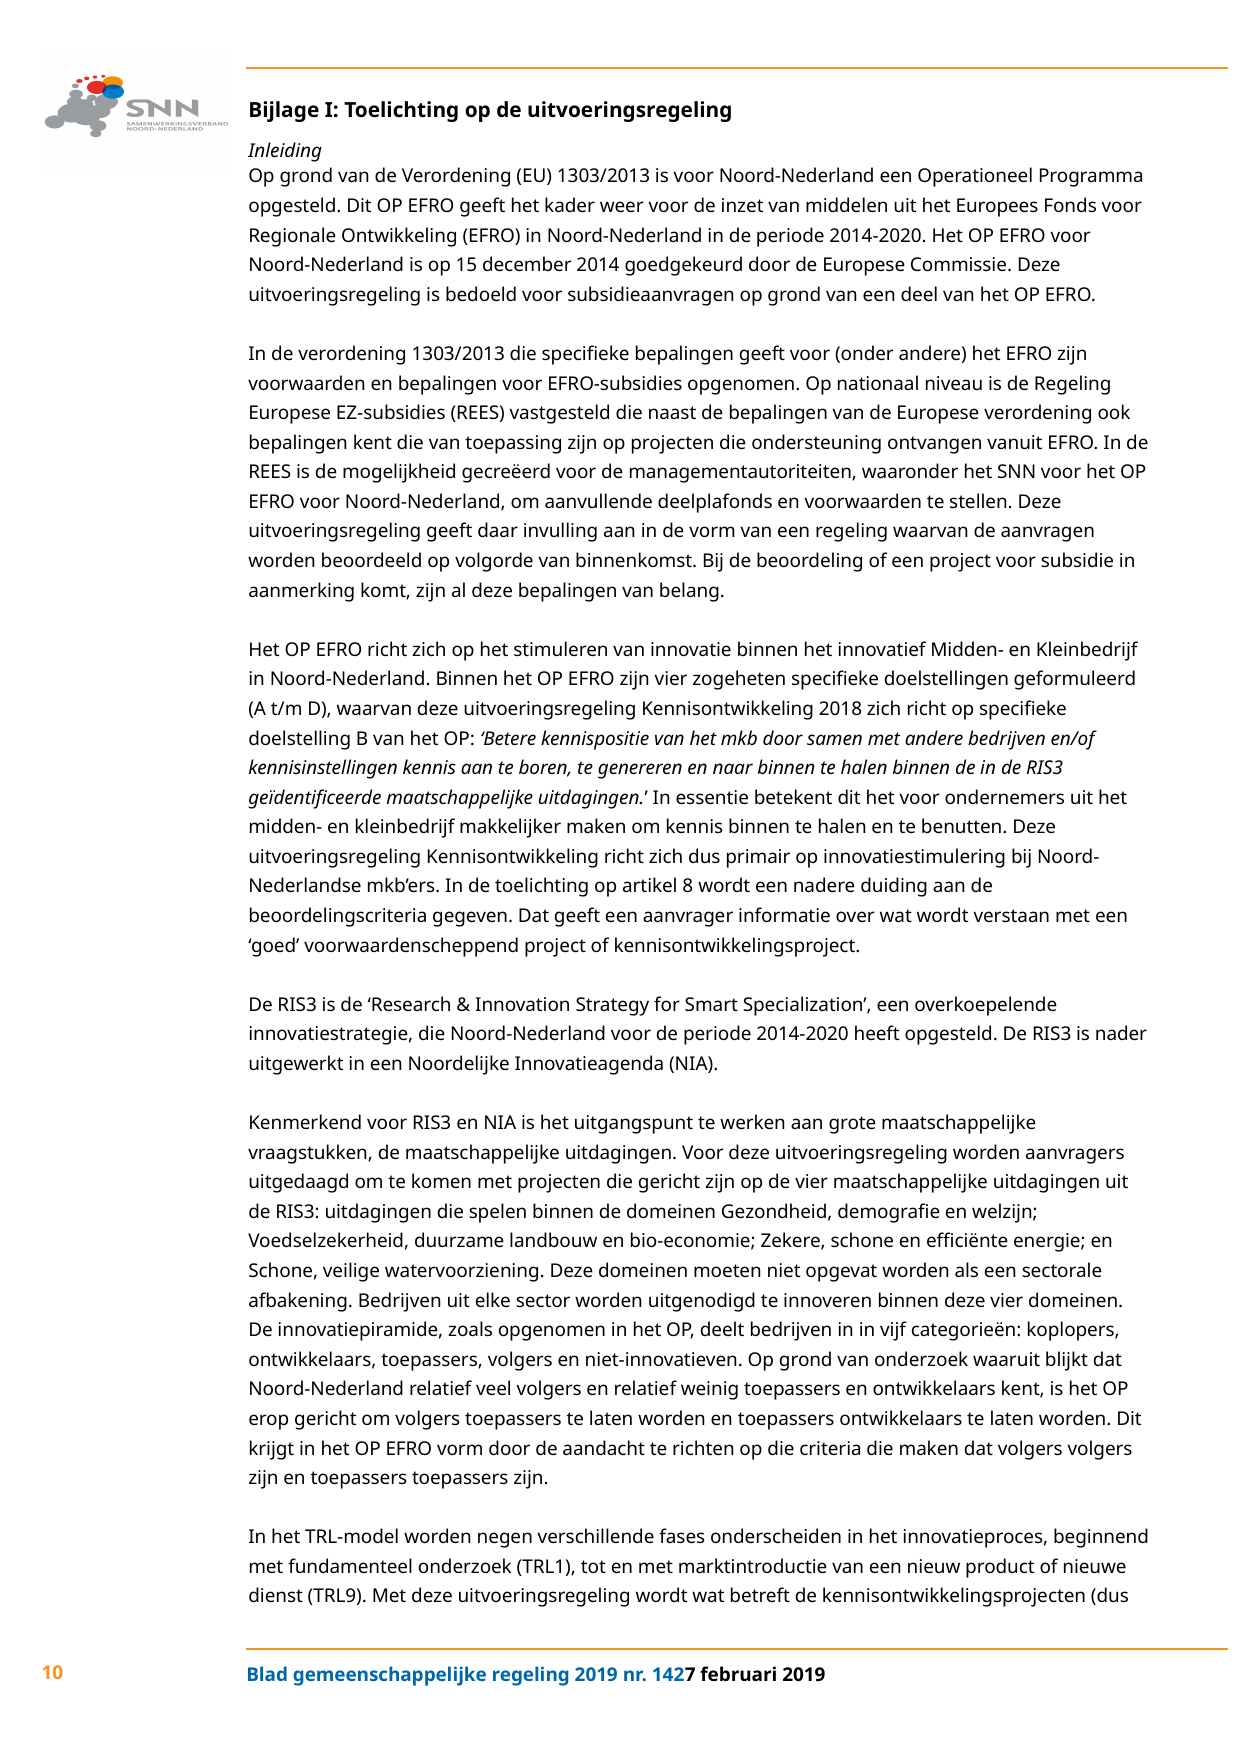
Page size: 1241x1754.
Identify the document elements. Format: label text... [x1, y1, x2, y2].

picture [41, 47, 231, 172]
text Bijlage I: Toelichting op de uitvoeringsregeling [248, 95, 1152, 123]
text In het TRL-model worden negen verschillende fases onderscheiden in het innovatieproces, beginnend met fundamenteel onderzoek (TRL1), tot en met marktintroductie van een nieuw product of nieuwe dienst (TRL9). Met deze uitvoeringsregeling wordt wat betreft de kennisontwikkelingsprojecten (dus [248, 1523, 1152, 1608]
text Het OP EFRO richt zich op het stimuleren van innovatie binnen het innovatief Midden- en Kleinbedrijf in Noord-Nederland. Binnen het OP EFRO zijn vier zogeheten specifieke doelstellingen geformuleerd (A t/m D), waarvan deze uitvoeringsregeling Kennisontwikkeling 2018 zich richt op specifieke doelstelling B van het OP: ‘Betere kennispositie van het mkb door samen met andere bedrijven en/of kennisinstellingen kennis aan te boren, te genereren en naar binnen te halen binnen de in de RIS3 geïdentificeerde maatschappelijke uitdagingen.’ In essentie betekent dit het voor ondernemers uit het midden- en kleinbedrijf makkelijker maken om kennis binnen te halen en te benutten. Deze uitvoeringsregeling Kennisontwikkeling richt zich dus primair op innovatiestimulering bij Noord-Nederlandse mkb’ers. In de toelichting op artikel 8 wordt een nadere duiding aan de beoordelingscriteria gegeven. Dat geeft een aanvrager informatie over wat wordt verstaan met een ‘goed’ voorwaardenscheppend project of kennisontwikkelingsproject. [248, 636, 1152, 957]
text In de verordening 1303/2013 die specifieke bepalingen geeft voor (onder andere) het EFRO zijn voorwaarden en bepalingen voor EFRO-subsidies opgenomen. Op nationaal niveau is de Regeling Europese EZ-subsidies (REES) vastgesteld die naast de bepalingen van de Europese verordening ook bepalingen kent die van toepassing zijn op projecten die ondersteuning ontvangen vanuit EFRO. In de REES is de mogelijkheid gecreëerd voor de managementautoriteiten, waaronder het SNN voor het OP EFRO voor Noord-Nederland, om aanvullende deelplafonds en voorwaarden te stellen. Deze uitvoeringsregeling geeft daar invulling aan in de vorm van een regeling waarvan de aanvragen worden beoordeeld op volgorde van binnenkomst. Bij de beoordeling of een project voor subsidie in aanmerking komt, zijn al deze bepalingen van belang. [248, 340, 1152, 602]
text Kenmerkend voor RIS3 en NIA is het uitgangspunt te werken aan grote maatschappelijke vraagstukken, de maatschappelijke uitdagingen. Voor deze uitvoeringsregeling worden aanvragers uitgedaagd om te komen met projecten die gericht zijn op de vier maatschappelijke uitdagingen uit de RIS3: uitdagingen die spelen binnen de domeinen Gezondheid, demografie en welzijn; Voedselzekerheid, duurzame landbouw en bio-economie; Zekere, schone en efficiënte energie; en Schone, veilige watervoorziening. Deze domeinen moeten niet opgevat worden als een sectorale afbakening. Bedrijven uit elke sector worden uitgenodigd te innoveren binnen deze vier domeinen. [248, 1109, 1152, 1312]
text De RIS3 is de ‘Research & Innovation Strategy for Smart Specialization’, een overkoepelende innovatiestrategie, die Noord-Nederland voor de periode 2014-2020 heeft opgesteld. De RIS3 is nader uitgewerkt in een Noordelijke Innovatieagenda (NIA). [248, 991, 1152, 1076]
text Inleiding [248, 137, 1152, 163]
text Op grond van de Verordening (EU) 1303/2013 is voor Noord-Nederland een Operationeel Programma opgesteld. Dit OP EFRO geeft het kader weer voor de inzet van middelen uit het Europees Fonds voor Regionale Ontwikkeling (EFRO) in Noord-Nederland in de periode 2014-2020. Het OP EFRO voor Noord-Nederland is op 15 december 2014 goedgekeurd door de Europese Commissie. Deze uitvoeringsregeling is bedoeld voor subsidieaanvragen op grond van een deel van het OP EFRO. [248, 163, 1152, 307]
text De innovatiepiramide, zoals opgenomen in het OP, deelt bedrijven in in vijf categorieën: koplopers, ontwikkelaars, toepassers, volgers en niet-innovatieven. Op grond van onderzoek waaruit blijkt dat Noord-Nederland relatief veel volgers en relatief weinig toepassers en ontwikkelaars kent, is het OP erop gericht om volgers toepassers te laten worden en toepassers ontwikkelaars te laten worden. Dit krijgt in het OP EFRO vorm door de aandacht te richten op die criteria die maken dat volgers volgers zijn en toepassers toepassers zijn. [248, 1316, 1152, 1490]
